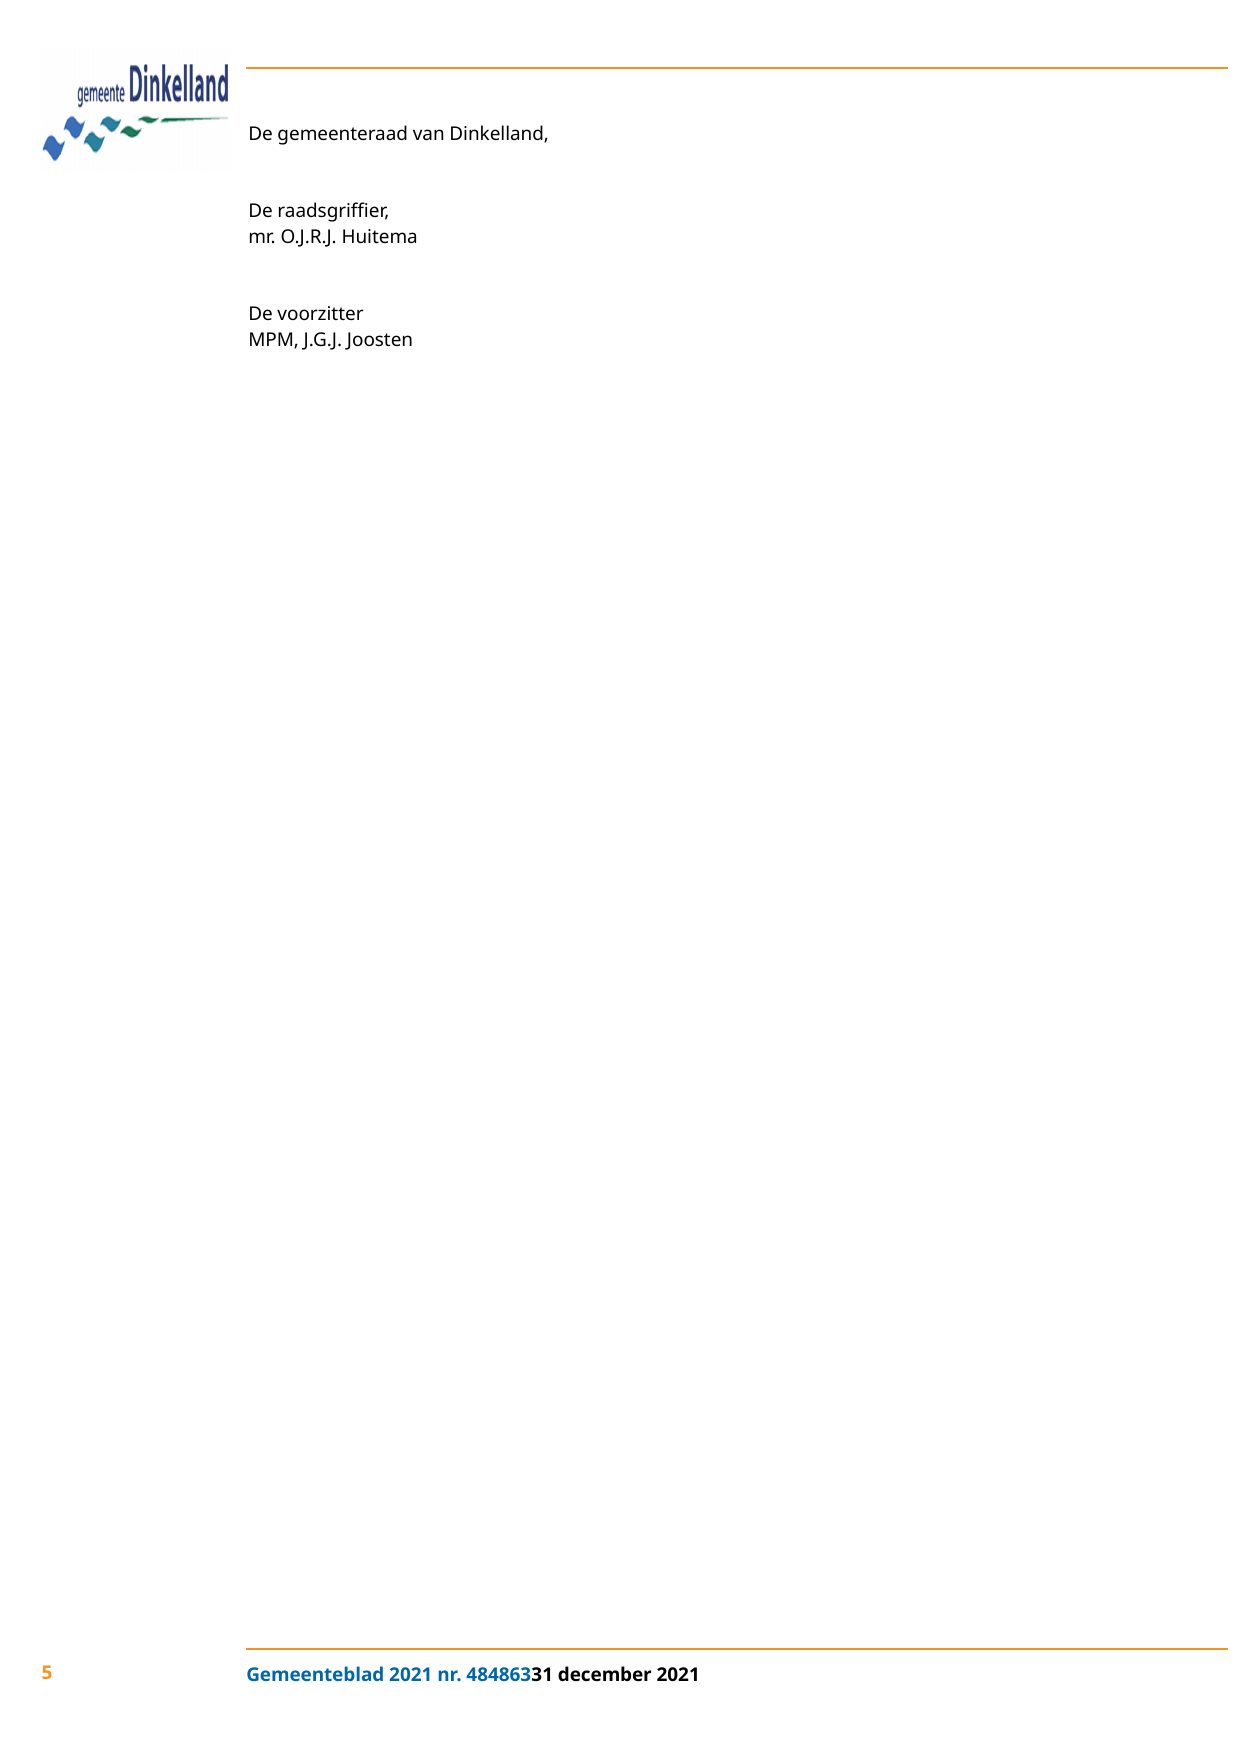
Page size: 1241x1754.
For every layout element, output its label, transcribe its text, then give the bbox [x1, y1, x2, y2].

text mr. O.J.R.J. Huitema [248, 223, 1152, 249]
text De gemeenteraad van Dinkelland, [248, 121, 1152, 146]
text De voorzitter [248, 301, 1152, 326]
picture [41, 47, 231, 172]
text De raadsgriffier, [248, 198, 1152, 223]
text MPM, J.G.J. Joosten [248, 326, 1152, 352]
